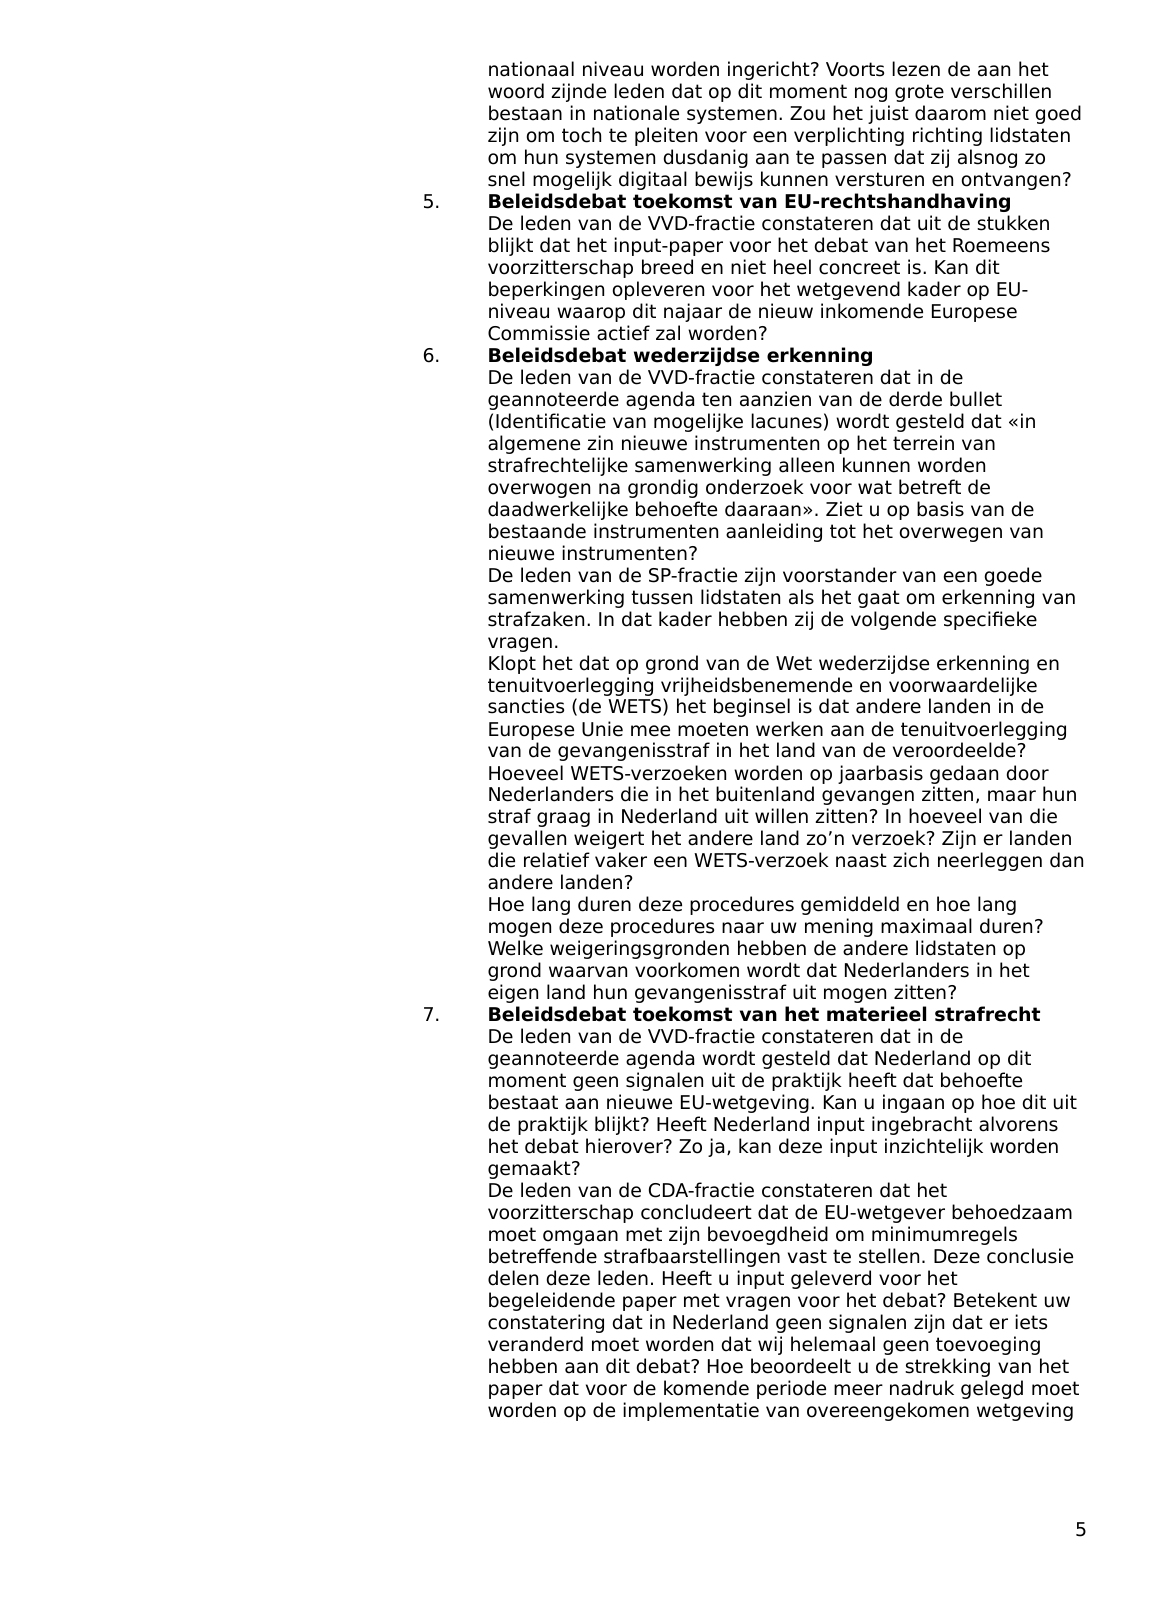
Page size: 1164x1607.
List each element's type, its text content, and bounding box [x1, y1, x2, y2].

text De leden van de VVD-fractie constateren dat in de geannoteerde agenda wordt gesteld dat Nederland op dit moment geen signalen uit de praktijk heeft dat behoefte bestaat aan nieuwe EU-wetgeving. Kan u ingaan op hoe dit uit de praktijk blijkt? Heeft Nederland input ingebracht alvorens het debat hierover? Zo ja, kan deze input inzichtelijk worden gemaakt? [487, 1026, 1087, 1180]
text De leden van de VVD-fractie constateren dat uit de stukken blijkt dat het input-paper voor het debat van het Roemeens voorzitterschap breed en niet heel concreet is. Kan dit beperkingen opleveren voor het wetgevend kader op EU-niveau waarop dit najaar de nieuw inkomende Europese Commissie actief zal worden? [487, 213, 1087, 345]
text 5. Beleidsdebat toekomst van EU-rechtshandhaving [422, 191, 1087, 213]
text De leden van de VVD-fractie constateren dat in de geannoteerde agenda ten aanzien van de derde bullet (Identificatie van mogelijke lacunes) wordt gesteld dat «in algemene zin nieuwe instrumenten op het terrein van strafrechtelijke samenwerking alleen kunnen worden overwogen na grondig onderzoek voor wat betreft de daadwerkelijke behoefte daaraan». Ziet u op basis van de bestaande instrumenten aanleiding tot het overwegen van nieuwe instrumenten? [487, 367, 1087, 564]
text Klopt het dat op grond van de Wet wederzijdse erkenning en tenuitvoerlegging vrijheidsbenemende en voorwaardelijke sancties (de WETS) het beginsel is dat andere landen in de Europese Unie mee moeten werken aan de tenuitvoerlegging van de gevangenisstraf in het land van de veroordeelde? Hoeveel WETS-verzoeken worden op jaarbasis gedaan door Nederlanders die in het buitenland gevangen zitten, maar hun straf graag in Nederland uit willen zitten? In hoeveel van die gevallen weigert het andere land zo’n verzoek? Zijn er landen die relatief vaker een WETS-verzoek naast zich neerleggen dan andere landen? [487, 652, 1087, 894]
text Hoe lang duren deze procedures gemiddeld en hoe lang mogen deze procedures naar uw mening maximaal duren? Welke weigeringsgronden hebben de andere lidstaten op grond waarvan voorkomen wordt dat Nederlanders in het eigen land hun gevangenisstraf uit mogen zitten? [487, 894, 1087, 1004]
text nationaal niveau worden ingericht? Voorts lezen de aan het woord zijnde leden dat op dit moment nog grote verschillen bestaan in nationale systemen. Zou het juist daarom niet goed zijn om toch te pleiten voor een verplichting richting lidstaten om hun systemen dusdanig aan te passen dat zij alsnog zo snel mogelijk digitaal bewijs kunnen versturen en ontvangen? [487, 59, 1087, 191]
text De leden van de CDA-fractie constateren dat het voorzitterschap concludeert dat de EU-wetgever behoedzaam moet omgaan met zijn bevoegdheid om minimumregels betreffende strafbaarstellingen vast te stellen. Deze conclusie delen deze leden. Heeft u input geleverd voor het begeleidende paper met vragen voor het debat? Betekent uw constatering dat in Nederland geen signalen zijn dat er iets veranderd moet worden dat wij helemaal geen toevoeging hebben aan dit debat? Hoe beoordeelt u de strekking van het paper dat voor de komende periode meer nadruk gelegd moet worden op de implementatie van overeengekomen wetgeving [487, 1180, 1087, 1422]
text De leden van de SP-fractie zijn voorstander van een goede samenwerking tussen lidstaten als het gaat om erkenning van strafzaken. In dat kader hebben zij de volgende specifieke vragen. [487, 564, 1087, 652]
text 6. Beleidsdebat wederzijdse erkenning [422, 345, 1087, 367]
text 7. Beleidsdebat toekomst van het materieel strafrecht [422, 1004, 1087, 1026]
